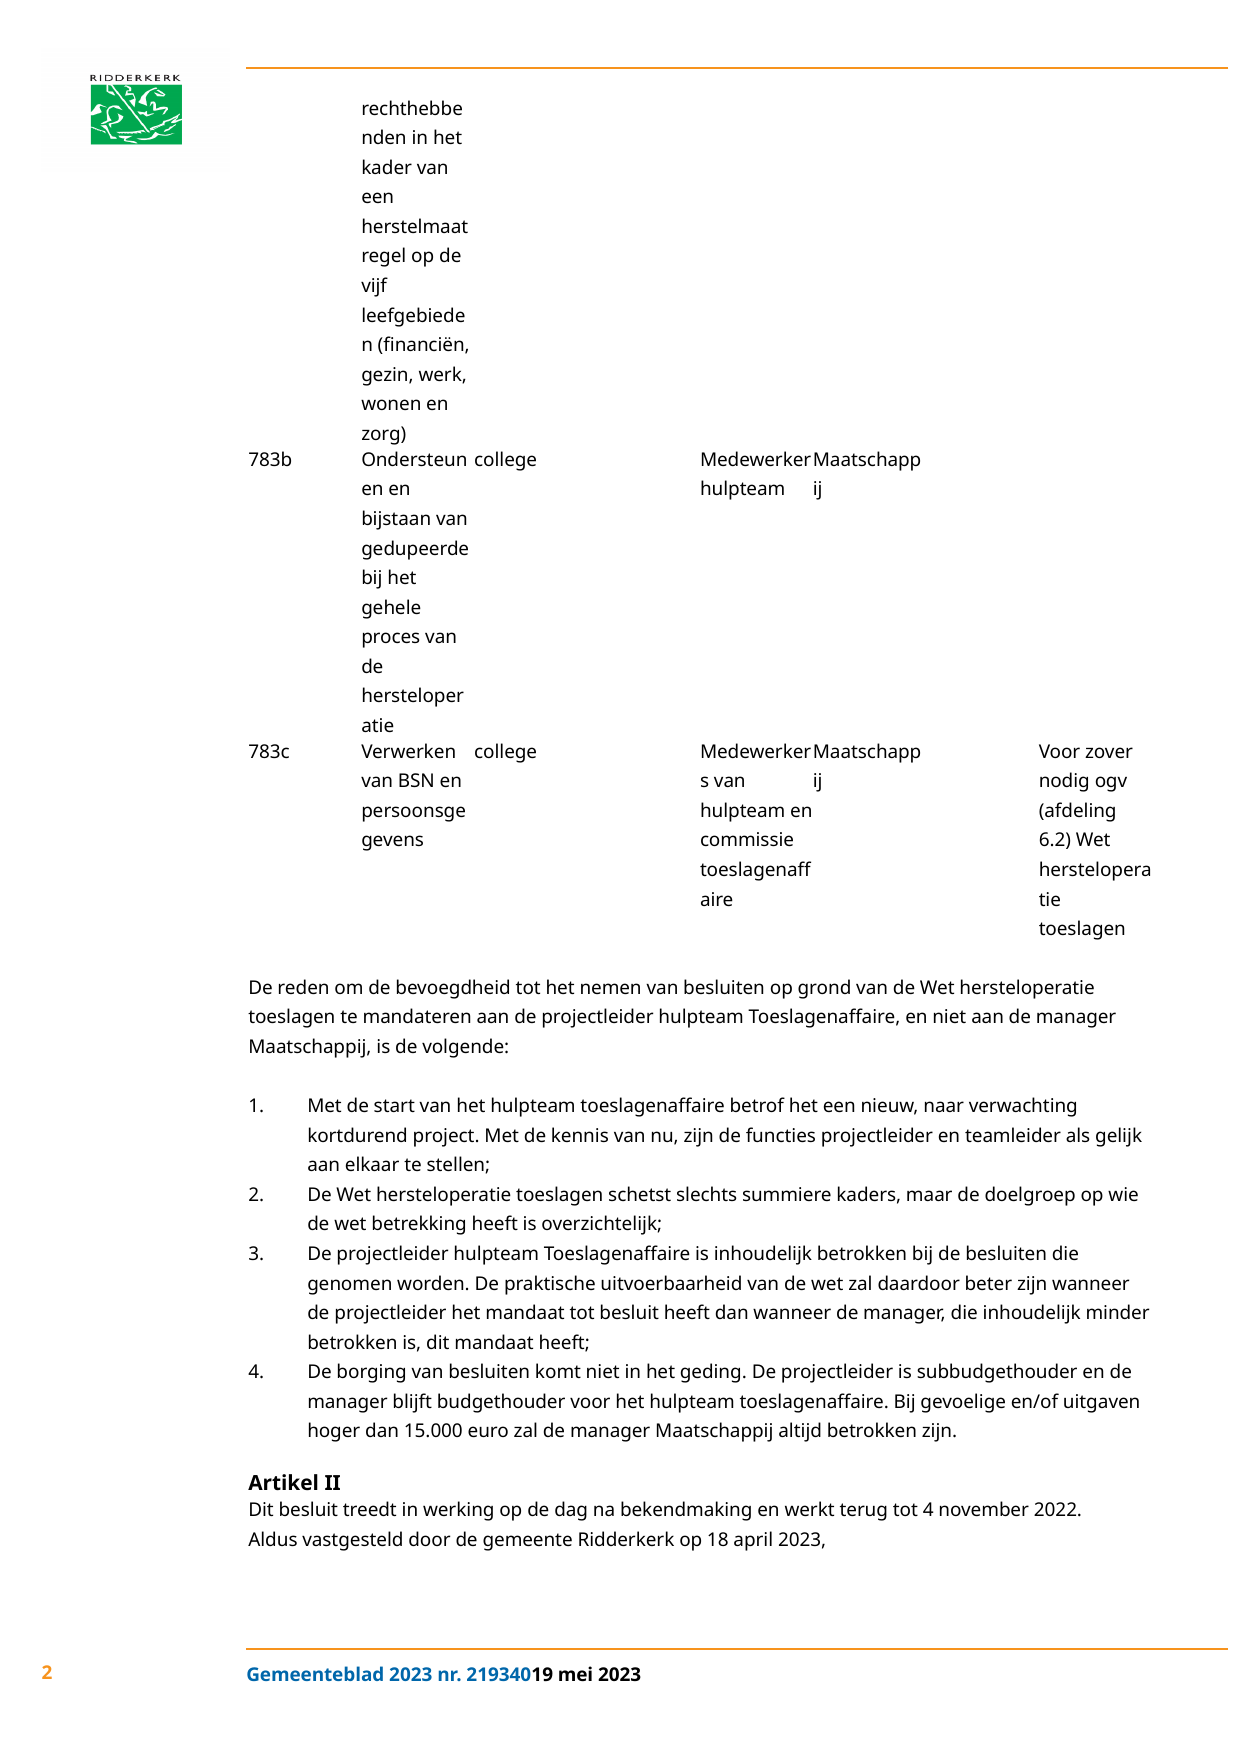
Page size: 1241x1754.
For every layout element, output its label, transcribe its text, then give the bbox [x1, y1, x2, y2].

text Aldus vastgesteld door de gemeente Ridderkerk op 18 april 2023, [248, 1526, 1152, 1552]
list De projectleider hulpteam Toeslagenaffaire is inhoudelijk betrokken bij de besluiten die genomen worden. De praktische uitvoerbaarheid van de wet zal daardoor beter zijn wanneer de projectleider het mandaat tot besluit heeft dan wanneer de manager, die inhoudelijk minder betrokken is, dit mandaat heeft; [248, 1240, 1152, 1355]
table_cell [587, 738, 700, 941]
table_header [700, 95, 813, 446]
table_cell Verwerken van BSN en persoonsgegevens [361, 738, 474, 941]
table_cell college [474, 446, 587, 738]
table_cell 783c [248, 738, 361, 941]
table_header [474, 95, 587, 446]
list Met de start van het hulpteam toeslagenaffaire betrof het een nieuw, naar verwachting kortdurend project. Met de kennis van nu, zijn de functies projectleider en teamleider als gelijk aan elkaar te stellen; [248, 1092, 1152, 1177]
table_cell Voor zover nodig ogv (afdeling 6.2) Wet hersteloperatie toeslagen [1039, 738, 1152, 941]
picture [41, 47, 231, 172]
table_cell [926, 446, 1038, 738]
text De reden om de bevoegdheid tot het nemen van besluiten op grond van de Wet hersteloperatie toeslagen te mandateren aan de projectleider hulpteam Toeslagenaffaire, en niet aan de manager Maatschappij, is de volgende: [248, 974, 1152, 1059]
list De borging van besluiten komt niet in het geding. De projectleider is subbudgethouder en de manager blijft budgethouder voor het hulpteam toeslagenaffaire. Bij gevoelige en/of uitgaven hoger dan 15.000 euro zal de manager Maatschappij altijd betrokken zijn. [248, 1358, 1152, 1443]
text Dit besluit treedt in werking op de dag na bekendmaking en werkt terug tot 4 november 2022. [248, 1497, 1152, 1522]
text Artikel II [248, 1468, 1152, 1497]
table_cell Medewerkers van hulpteam en commissie toeslagenaffaire [700, 738, 813, 941]
table_cell Medewerker hulpteam [700, 446, 813, 738]
table_cell 783b [248, 446, 361, 738]
table_header [926, 95, 1038, 446]
table_cell [587, 446, 700, 738]
table_header [248, 95, 361, 446]
table_cell [1039, 446, 1152, 738]
table_cell Maatschappij [813, 738, 926, 941]
table_cell college [474, 738, 587, 941]
table_header [587, 95, 700, 446]
list De Wet hersteloperatie toeslagen schetst slechts summiere kaders, maar de doelgroep op wie de wet betrekking heeft is overzichtelijk; [248, 1181, 1152, 1236]
table_cell Maatschappij [813, 446, 926, 738]
table_header [813, 95, 926, 446]
table_cell [926, 738, 1038, 941]
table_cell Ondersteunen en bijstaan van gedupeerde bij het gehele proces van de hersteloperatie [361, 446, 474, 738]
table_header [1039, 95, 1152, 446]
table_header rechthebbenden in het kader van een herstelmaatregel op de vijf leefgebieden (financiën, gezin, werk, wonen en zorg) [361, 95, 474, 446]
